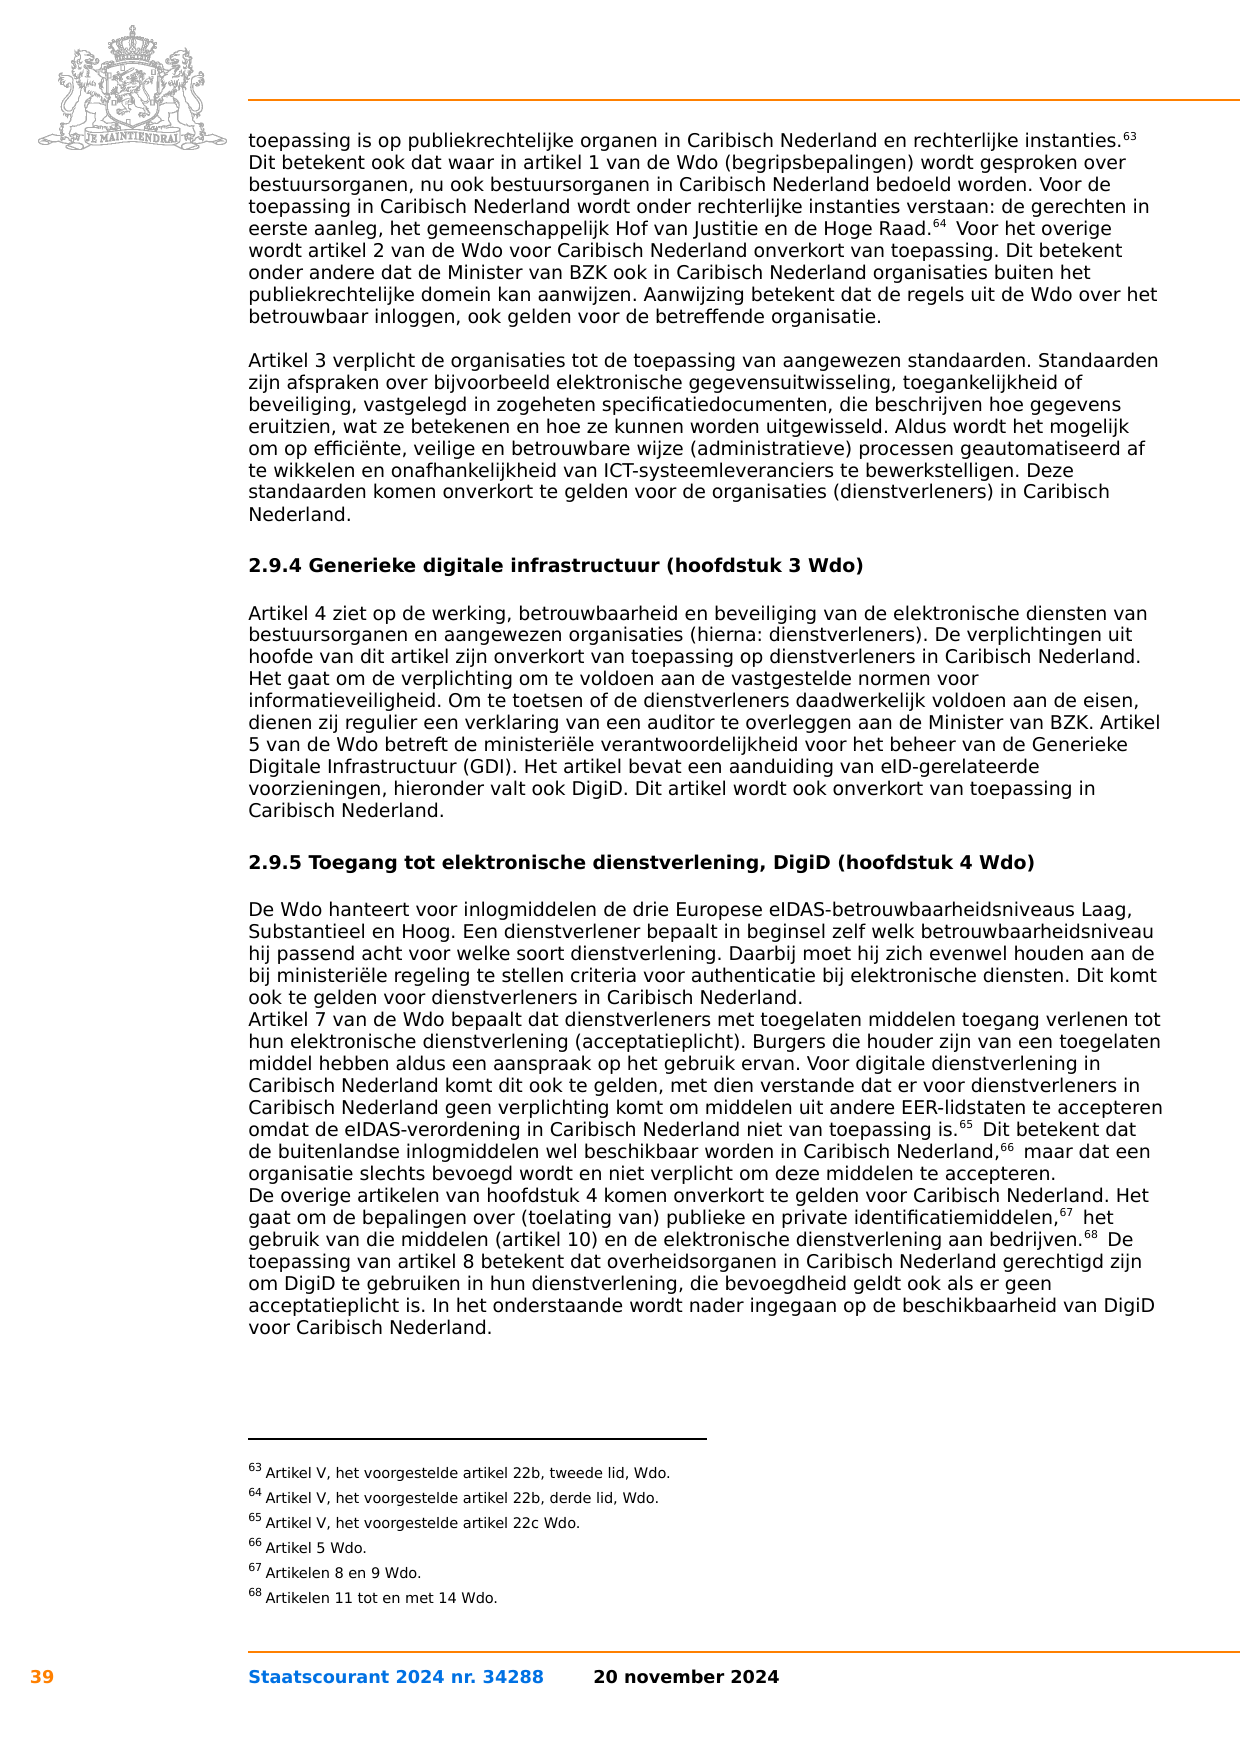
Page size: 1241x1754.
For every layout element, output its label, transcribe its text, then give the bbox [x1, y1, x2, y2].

text Artikel 3 verplicht de organisaties tot de toepassing van aangewezen standaarden. Standaarden zijn afspraken over bijvoorbeeld elektronische gegevensuitwisseling, toegankelijkheid of beveiliging, vastgelegd in zogeheten specificatiedocumenten, die beschrijven hoe gegevens eruitzien, wat ze betekenen en hoe ze kunnen worden uitgewisseld. Aldus wordt het mogelijk om op efficiënte, veilige en betrouwbare wijze (administratieve) processen geautomatiseerd af te wikkelen en onafhankelijkheid van ICT-systeemleveranciers te bewerkstelligen. Deze standaarden komen onverkort te gelden voor de organisaties (dienstverleners) in Caribisch Nederland. [248, 349, 1163, 525]
text toepassing is op publiekrechtelijke organen in Caribisch Nederland en rechterlijke instanties. Dit betekent ook dat waar in artikel 1 van de Wdo (begripsbepalingen) wordt gesproken over bestuursorganen, nu ook bestuursorganen in Caribisch Nederland bedoeld worden. Voor de toepassing in Caribisch Nederland wordt onder rechterlijke instanties verstaan: de gerechten in eerste aanleg, het gemeenschappelijk Hof van Justitie en de Hoge Raad. Voor het overige wordt artikel 2 van de Wdo voor Caribisch Nederland onverkort van toepassing. Dit betekent onder andere dat de Minister van BZK ook in Caribisch Nederland organisaties buiten het publiekrechtelijke domein kan aanwijzen. Aanwijzing betekent dat de regels uit de Wdo over het betrouwbaar inloggen, ook gelden voor de betreffende organisatie. [248, 130, 1163, 328]
text Artikel V, het voorgestelde artikel 22c Wdo. [248, 1511, 1163, 1533]
subtitle 2.9.5 Toegang tot elektronische dienstverlening, DigiD (hoofdstuk 4 Wdo) [248, 852, 1163, 874]
text Artikelen 11 tot en met 14 Wdo. [248, 1586, 1163, 1608]
text Artikelen 8 en 9 Wdo. [248, 1561, 1163, 1583]
text Artikel V, het voorgestelde artikel 22b, tweede lid, Wdo. [248, 1461, 1163, 1483]
text De Wdo hanteert voor inlogmiddelen de drie Europese eIDAS-betrouwbaarheidsniveaus Laag, Substantieel en Hoog. Een dienstverlener bepaalt in beginsel zelf welk betrouwbaarheidsniveau hij passend acht voor welke soort dienstverlening. Daarbij moet hij zich evenwel houden aan de bij ministeriële regeling te stellen criteria voor authenticatie bij elektronische diensten. Dit komt ook te gelden voor dienstverleners in Caribisch Nederland. [248, 899, 1163, 1009]
text Artikel V, het voorgestelde artikel 22b, derde lid, Wdo. [248, 1486, 1163, 1508]
subtitle 2.9.4 Generieke digitale infrastructuur (hoofdstuk 3 Wdo) [248, 555, 1163, 577]
text Artikel 5 Wdo. [248, 1536, 1163, 1558]
picture [38, 25, 227, 150]
text De overige artikelen van hoofdstuk 4 komen onverkort te gelden voor Caribisch Nederland. Het gaat om de bepalingen over (toelating van) publieke en private identificatiemiddelen, het gebruik van die middelen (artikel 10) en de elektronische dienstverlening aan bedrijven. De toepassing van artikel 8 betekent dat overheidsorganen in Caribisch Nederland gerechtigd zijn om DigiD te gebruiken in hun dienstverlening, die bevoegdheid geldt ook als er geen acceptatieplicht is. In het onderstaande wordt nader ingegaan op de beschikbaarheid van DigiD voor Caribisch Nederland. [248, 1185, 1163, 1339]
text Artikel 7 van de Wdo bepaalt dat dienstverleners met toegelaten middelen toegang verlenen tot hun elektronische dienstverlening (acceptatieplicht). Burgers die houder zijn van een toegelaten middel hebben aldus een aanspraak op het gebruik ervan. Voor digitale dienstverlening in Caribisch Nederland komt dit ook te gelden, met dien verstande dat er voor dienstverleners in Caribisch Nederland geen verplichting komt om middelen uit andere EER-lidstaten te accepteren omdat de eIDAS-verordening in Caribisch Nederland niet van toepassing is. Dit betekent dat de buitenlandse inlogmiddelen wel beschikbaar worden in Caribisch Nederland, maar dat een organisatie slechts bevoegd wordt en niet verplicht om deze middelen te accepteren. [248, 1009, 1163, 1185]
text Artikel 4 ziet op de werking, betrouwbaarheid en beveiliging van de elektronische diensten van bestuursorganen en aangewezen organisaties (hierna: dienstverleners). De verplichtingen uit hoofde van dit artikel zijn onverkort van toepassing op dienstverleners in Caribisch Nederland. Het gaat om de verplichting om te voldoen aan de vastgestelde normen voor informatieveiligheid. Om te toetsen of de dienstverleners daadwerkelijk voldoen aan de eisen, dienen zij regulier een verklaring van een auditor te overleggen aan de Minister van BZK. Artikel 5 van de Wdo betreft de ministeriële verantwoordelijkheid voor het beheer van de Generieke Digitale Infrastructuur (GDI). Het artikel bevat een aanduiding van eID-gerelateerde voorzieningen, hieronder valt ook DigiD. Dit artikel wordt ook onverkort van toepassing in Caribisch Nederland. [248, 602, 1163, 822]
